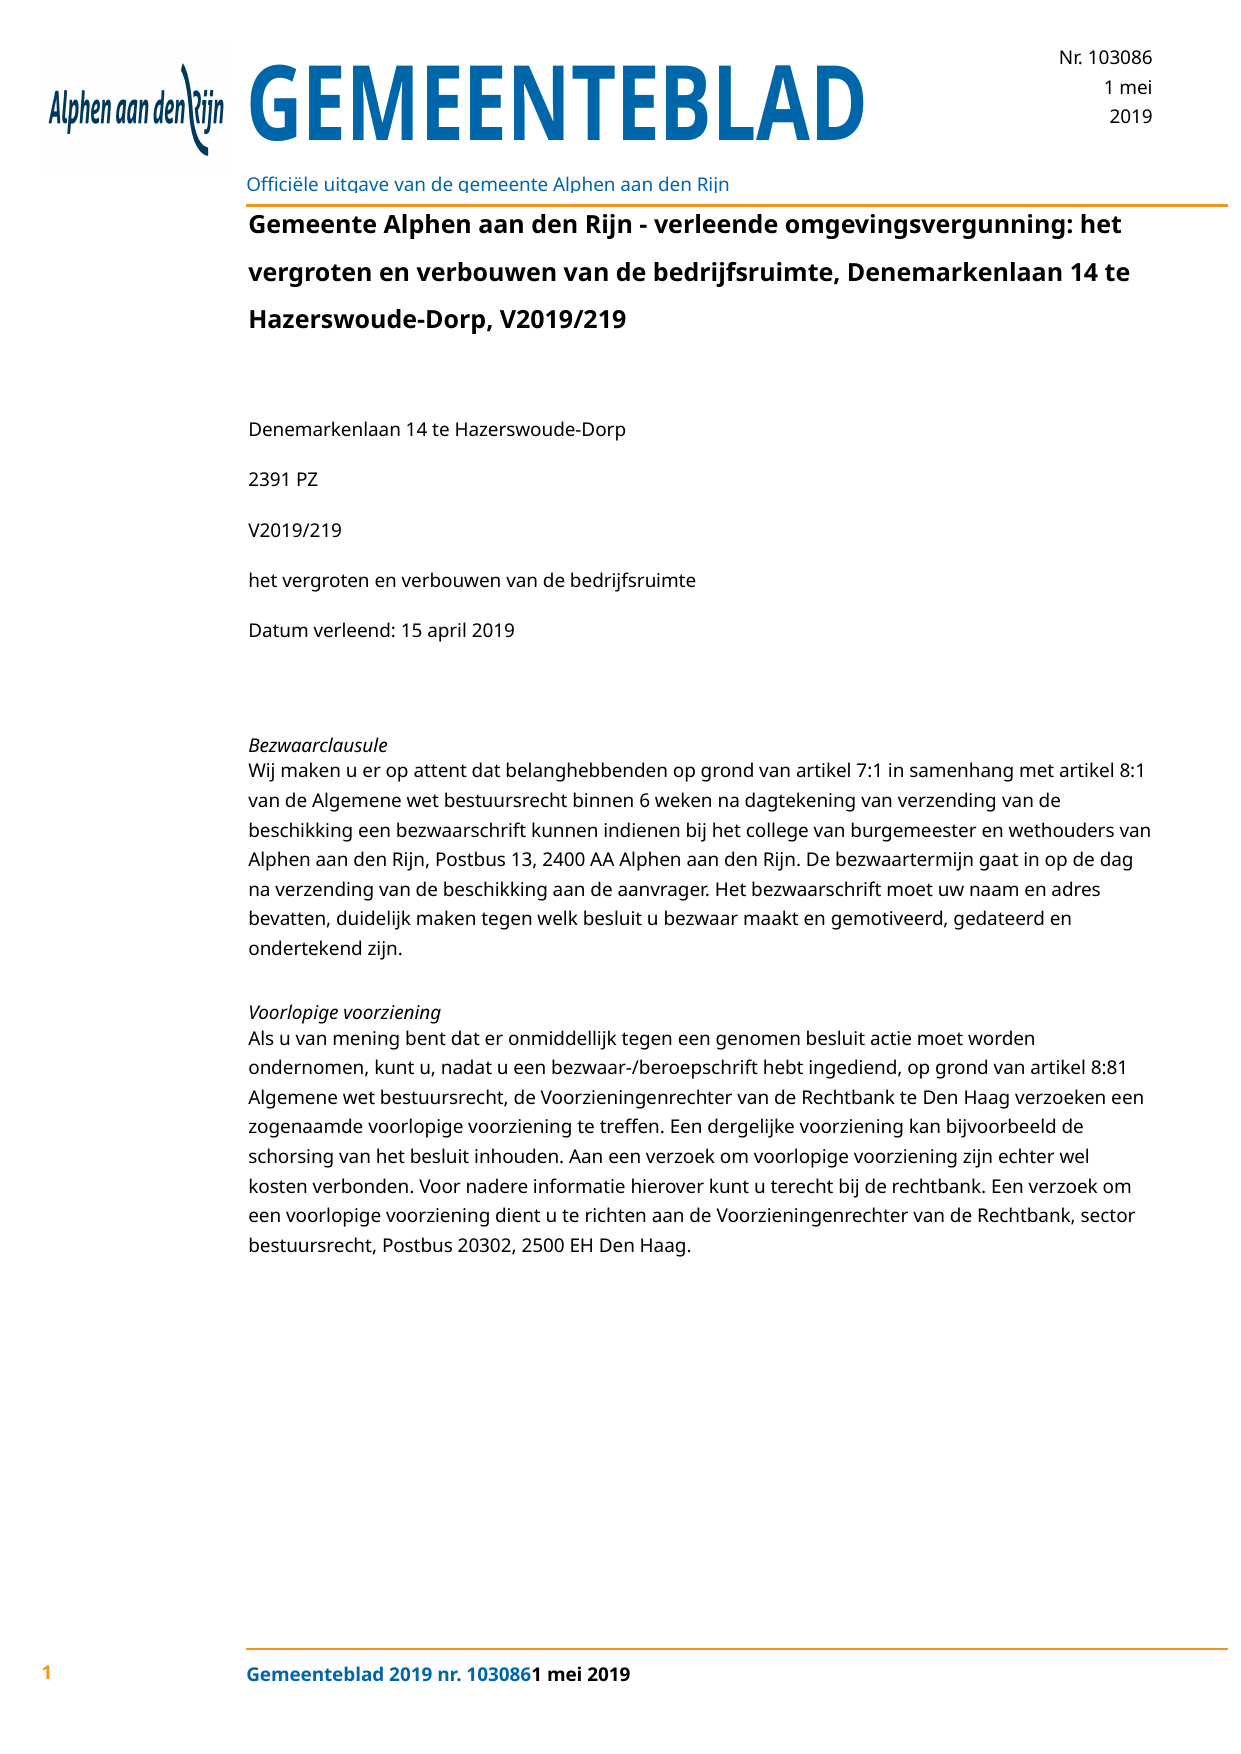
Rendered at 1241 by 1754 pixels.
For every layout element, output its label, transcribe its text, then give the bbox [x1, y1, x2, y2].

picture [41, 47, 231, 172]
text Datum verleend: 15 april 2019 [248, 618, 1152, 643]
text Denemarkenlaan 14 te Hazerswoude-Dorp [248, 416, 1152, 442]
text Gemeente Alphen aan den Rijn - verleende omgevingsvergunning: het vergroten en verbouwen van de bedrijfsruimte, Denemarkenlaan 14 te Hazerswoude-Dorp, V2019/219 [248, 207, 1152, 336]
text 2391 PZ [248, 466, 1152, 492]
text het vergroten en verbouwen van de bedrijfsruimte [248, 567, 1152, 593]
text Voorlopige voorziening [248, 999, 1152, 1025]
text Wij maken u er op attent dat belanghebbenden op grond van artikel 7:1 in samenhang met artikel 8:1 van de Algemene wet bestuursrecht binnen 6 weken na dagtekening van verzending van de beschikking een bezwaarschrift kunnen indienen bij het college van burgemeester en wethouders van Alphen aan den Rijn, Postbus 13, 2400 AA Alphen aan den Rijn. De bezwaartermijn gaat in op de dag na verzending van de beschikking aan de aanvrager. Het bezwaarschrift moet uw naam en adres bevatten, duidelijk maken tegen welk besluit u bezwaar maakt en gemotiveerd, gedateerd en ondertekend zijn. [248, 758, 1152, 961]
text V2019/219 [248, 517, 1152, 542]
text Als u van mening bent dat er onmiddellijk tegen een genomen besluit actie moet worden ondernomen, kunt u, nadat u een bezwaar-/beroepschrift hebt ingediend, op grond van artikel 8:81 Algemene wet bestuursrecht, de Voorzieningenrechter van de Rechtbank te Den Haag verzoeken een zogenaamde voorlopige voorziening te treffen. Een dergelijke voorziening kan bijvoorbeeld de schorsing van het besluit inhouden. Aan een verzoek om voorlopige voorziening zijn echter wel kosten verbonden. Voor nadere informatie hierover kunt u terecht bij de rechtbank. Een verzoek om een voorlopige voorziening dient u te richten aan de Voorzieningenrechter van de Rechtbank, sector bestuursrecht, Postbus 20302, 2500 EH Den Haag. [248, 1025, 1152, 1258]
text Bezwaarclausule [248, 732, 1152, 758]
